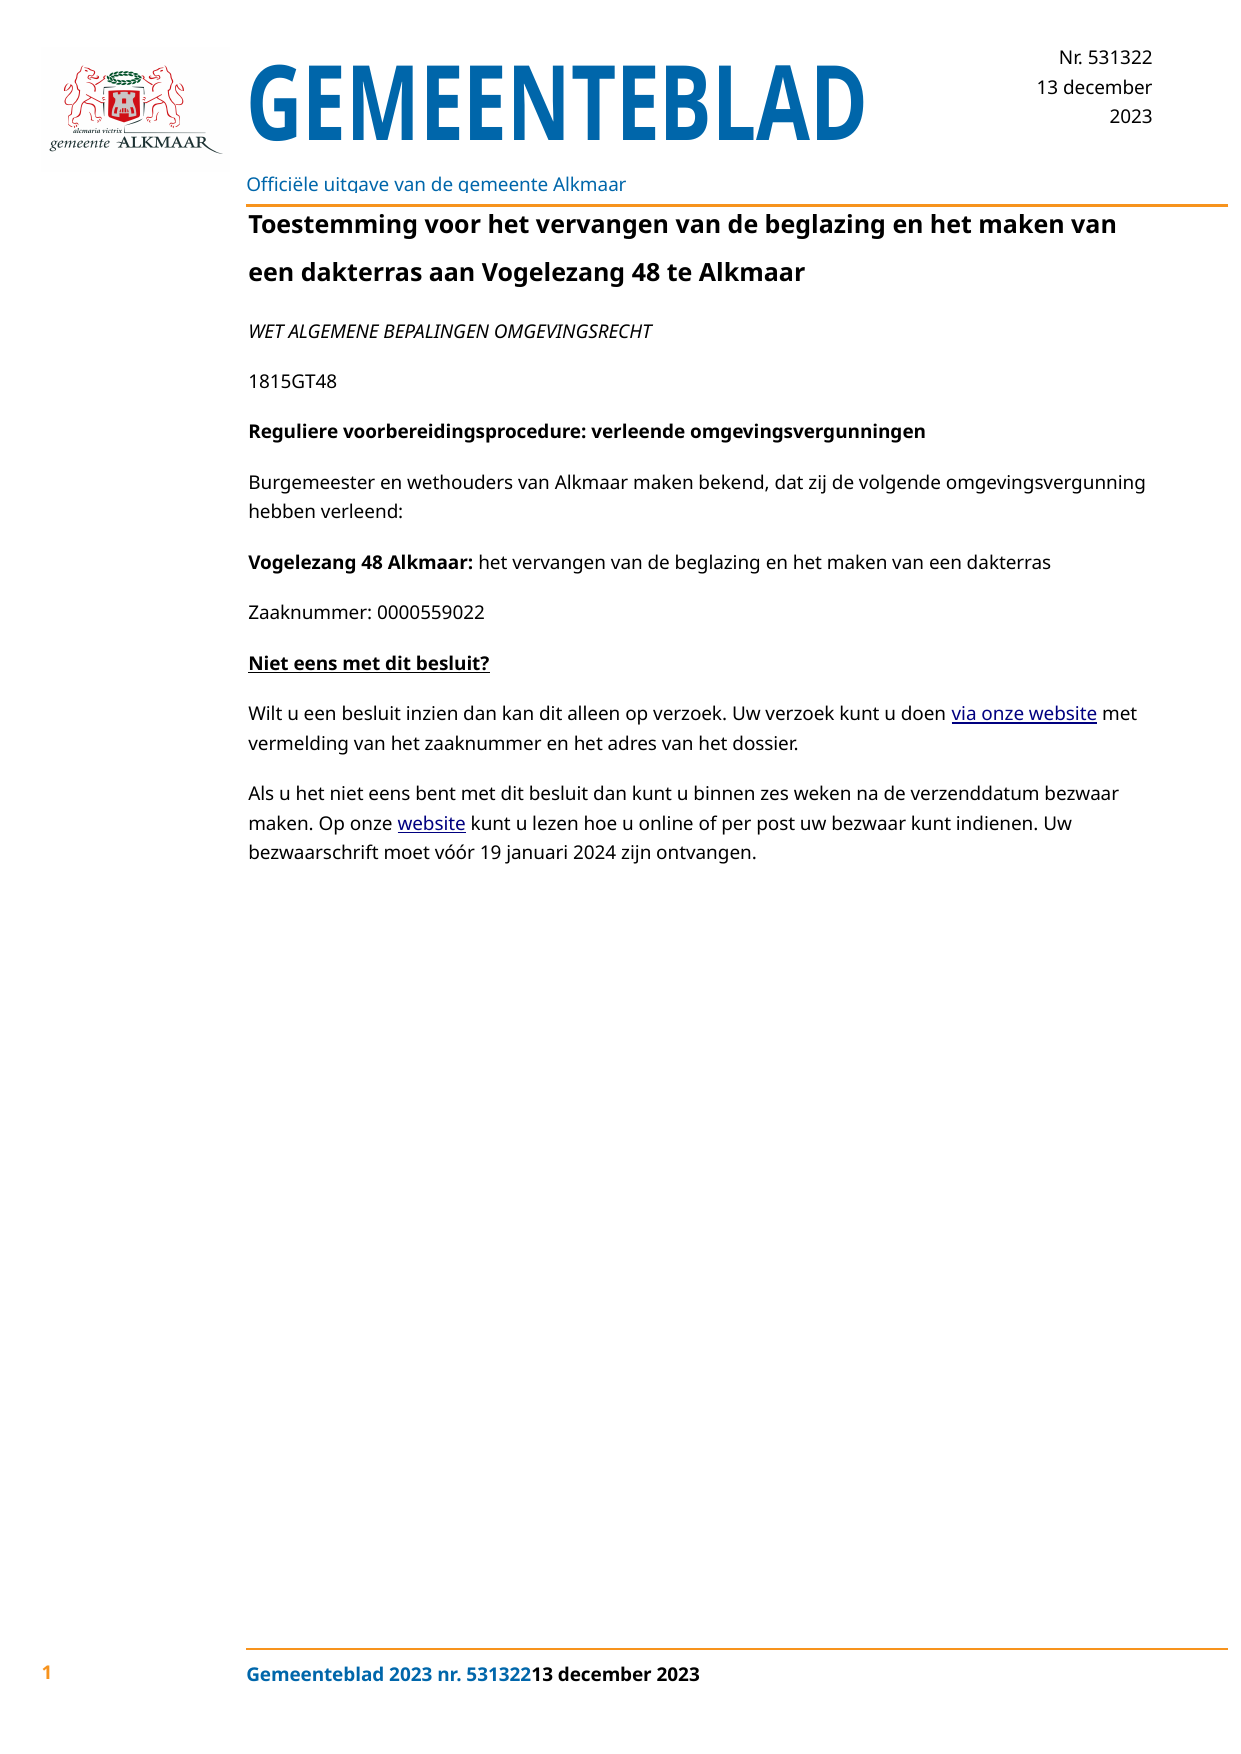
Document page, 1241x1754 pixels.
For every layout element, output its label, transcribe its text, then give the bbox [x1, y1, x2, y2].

text Als u het niet eens bent met dit besluit dan kunt u binnen zes weken na de verzenddatum bezwaar maken. Op onze website kunt u lezen hoe u online of per post uw bezwaar kunt indienen. Uw bezwaarschrift moet vóór 19 januari 2024 zijn ontvangen. [248, 780, 1152, 865]
text Toestemming voor het vervangen van de beglazing en het maken van een dakterras aan Vogelezang 48 te Alkmaar [248, 207, 1152, 288]
text Zaaknummer: 0000559022 [248, 599, 1152, 625]
text Niet eens met dit besluit? [248, 650, 1152, 676]
text Burgemeester en wethouders van Alkmaar maken bekend, dat zij de volgende omgevingsvergunning hebben verleend: [248, 469, 1152, 524]
text WET ALGEMENE BEPALINGEN OMGEVINGSRECHT [248, 318, 1152, 344]
text 1815GT48 [248, 368, 1152, 394]
text Reguliere voorbereidingsprocedure: verleende omgevingsvergunningen [248, 419, 1152, 444]
text Vogelezang 48 Alkmaar: het vervangen van de beglazing en het maken van een dakterras [248, 549, 1152, 575]
text Wilt u een besluit inzien dan kan dit alleen op verzoek. Uw verzoek kunt u doen via onze website met vermelding van het zaaknummer en het adres van het dossier. [248, 700, 1152, 756]
picture [41, 47, 231, 172]
